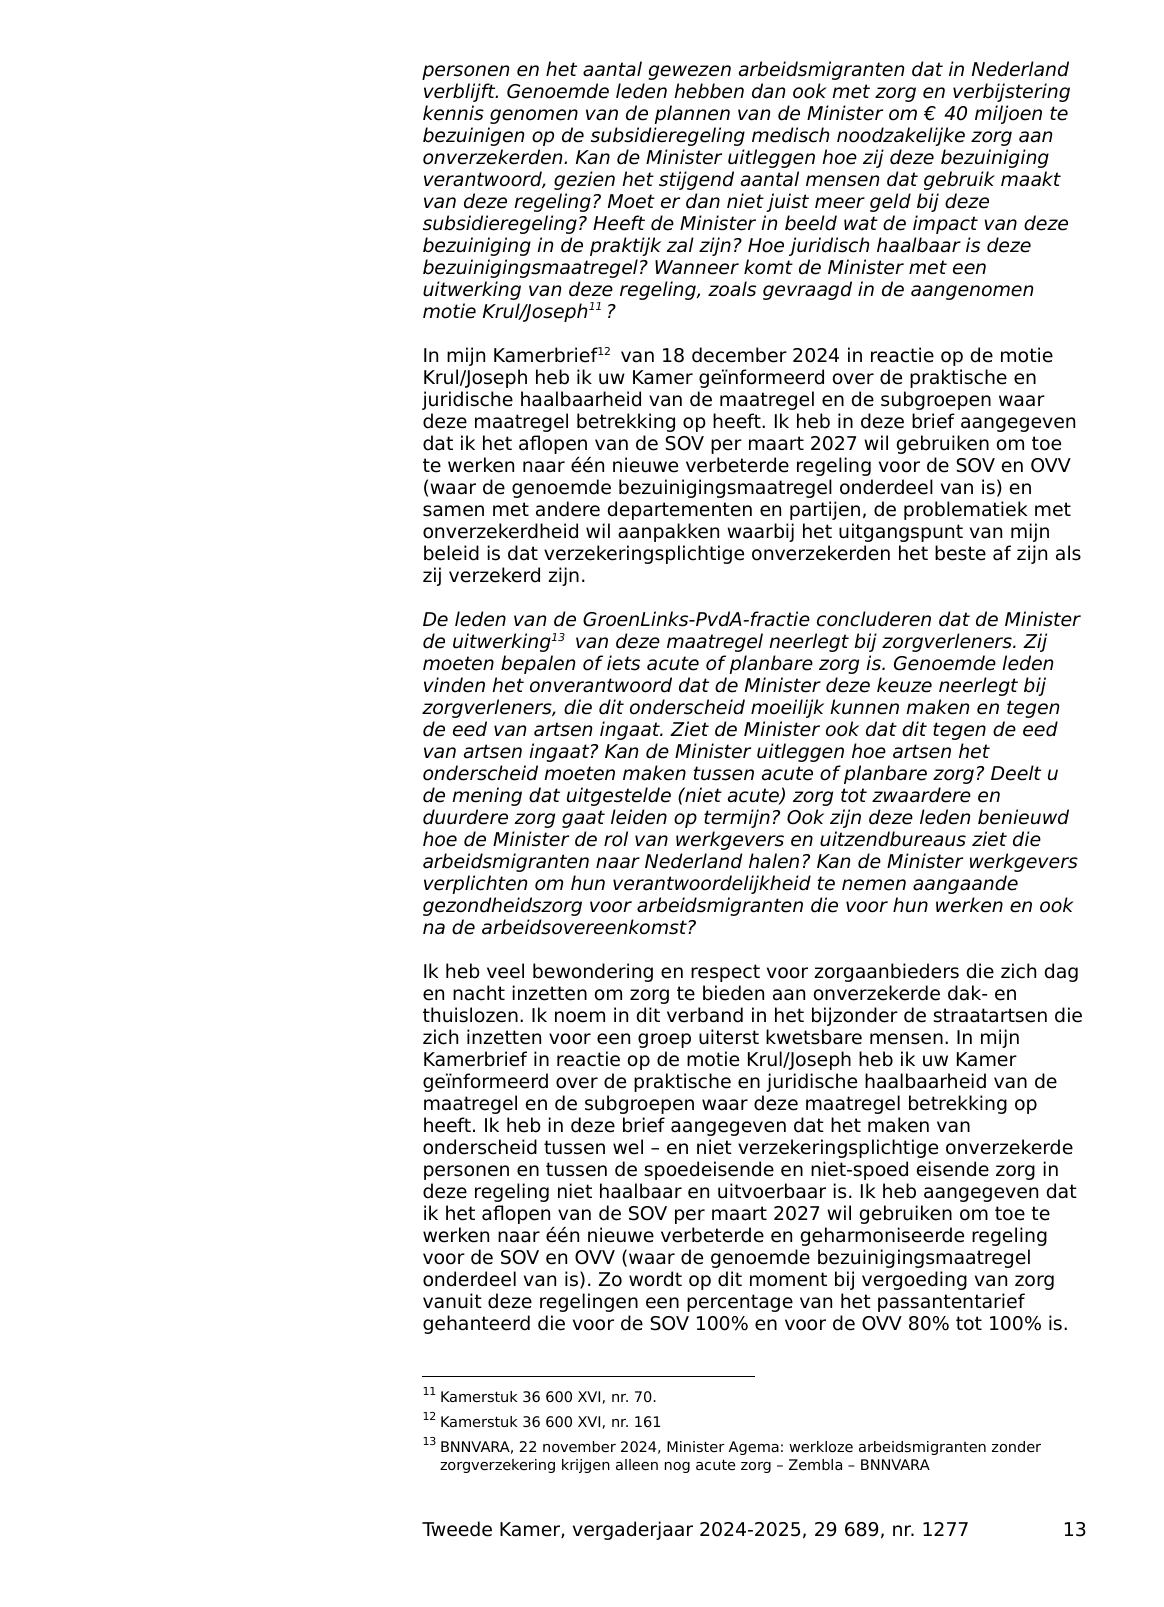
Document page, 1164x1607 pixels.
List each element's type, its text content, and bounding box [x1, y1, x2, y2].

text BNNVARA, 22 november 2024, Minister Agema: werkloze arbeidsmigranten zonder zorgverzekering krijgen alleen nog acute zorg – Zembla – BNNVARA [422, 1435, 1087, 1474]
text De leden van de GroenLinks-PvdA-fractie concluderen dat de Minister de uitwerking van deze maatregel neerlegt bij zorgverleners. Zij moeten bepalen of iets acute of planbare zorg is. Genoemde leden vinden het onverantwoord dat de Minister deze keuze neerlegt bij zorgverleners, die dit onderscheid moeilijk kunnen maken en tegen de eed van artsen ingaat. Ziet de Minister ook dat dit tegen de eed van artsen ingaat? Kan de Minister uitleggen hoe artsen het onderscheid moeten maken tussen acute of planbare zorg? Deelt u de mening dat uitgestelde (niet acute) zorg tot zwaardere en duurdere zorg gaat leiden op termijn? Ook zijn deze leden benieuwd hoe de Minister de rol van werkgevers en uitzendbureaus ziet die arbeidsmigranten naar Nederland halen? Kan de Minister werkgevers verplichten om hun verantwoordelijkheid te nemen aangaande gezondheidszorg voor arbeidsmigranten die voor hun werken en ook na de arbeidsovereenkomst? [422, 609, 1087, 939]
text Kamerstuk 36 600 XVI, nr. 70. [422, 1385, 1087, 1407]
text Kamerstuk 36 600 XVI, nr. 161 [422, 1410, 1087, 1432]
text Ik heb veel bewondering en respect voor zorgaanbieders die zich dag en nacht inzetten om zorg te bieden aan onverzekerde dak- en thuislozen. Ik noem in dit verband in het bijzonder de straatartsen die zich inzetten voor een groep uiterst kwetsbare mensen. In mijn Kamerbrief in reactie op de motie Krul/Joseph heb ik uw Kamer geïnformeerd over de praktische en juridische haalbaarheid van de maatregel en de subgroepen waar deze maatregel betrekking op heeft. Ik heb in deze brief aangegeven dat het maken van onderscheid tussen wel – en niet verzekeringsplichtige onverzekerde personen en tussen de spoedeisende en niet-spoed eisende zorg in deze regeling niet haalbaar en uitvoerbaar is. Ik heb aangegeven dat ik het aflopen van de SOV per maart 2027 wil gebruiken om toe te werken naar één nieuwe verbeterde en geharmoniseerde regeling voor de SOV en OVV (waar de genoemde bezuinigingsmaatregel onderdeel van is). Zo wordt op dit moment bij vergoeding van zorg vanuit deze regelingen een percentage van het passantentarief gehanteerd die voor de SOV 100% en voor de OVV 80% tot 100% is. [422, 961, 1087, 1334]
text In mijn Kamerbrief van 18 december 2024 in reactie op de motie Krul/Joseph heb ik uw Kamer geïnformeerd over de praktische en juridische haalbaarheid van de maatregel en de subgroepen waar deze maatregel betrekking op heeft. Ik heb in deze brief aangegeven dat ik het aflopen van de SOV per maart 2027 wil gebruiken om toe te werken naar één nieuwe verbeterde regeling voor de SOV en OVV (waar de genoemde bezuinigingsmaatregel onderdeel van is) en samen met andere departementen en partijen, de problematiek met onverzekerdheid wil aanpakken waarbij het uitgangspunt van mijn beleid is dat verzekeringsplichtige onverzekerden het beste af zijn als zij verzekerd zijn. [422, 345, 1087, 587]
text personen en het aantal gewezen arbeidsmigranten dat in Nederland verblijft. Genoemde leden hebben dan ook met zorg en verbijstering kennis genomen van de plannen van de Minister om € 40 miljoen te bezuinigen op de subsidieregeling medisch noodzakelijke zorg aan onverzekerden. Kan de Minister uitleggen hoe zij deze bezuiniging verantwoord, gezien het stijgend aantal mensen dat gebruik maakt van deze regeling? Moet er dan niet juist meer geld bij deze subsidieregeling? Heeft de Minister in beeld wat de impact van deze bezuiniging in de praktijk zal zijn? Hoe juridisch haalbaar is deze bezuinigingsmaatregel? Wanneer komt de Minister met een uitwerking van deze regeling, zoals gevraagd in de aangenomen motie Krul/Joseph? [422, 59, 1087, 323]
